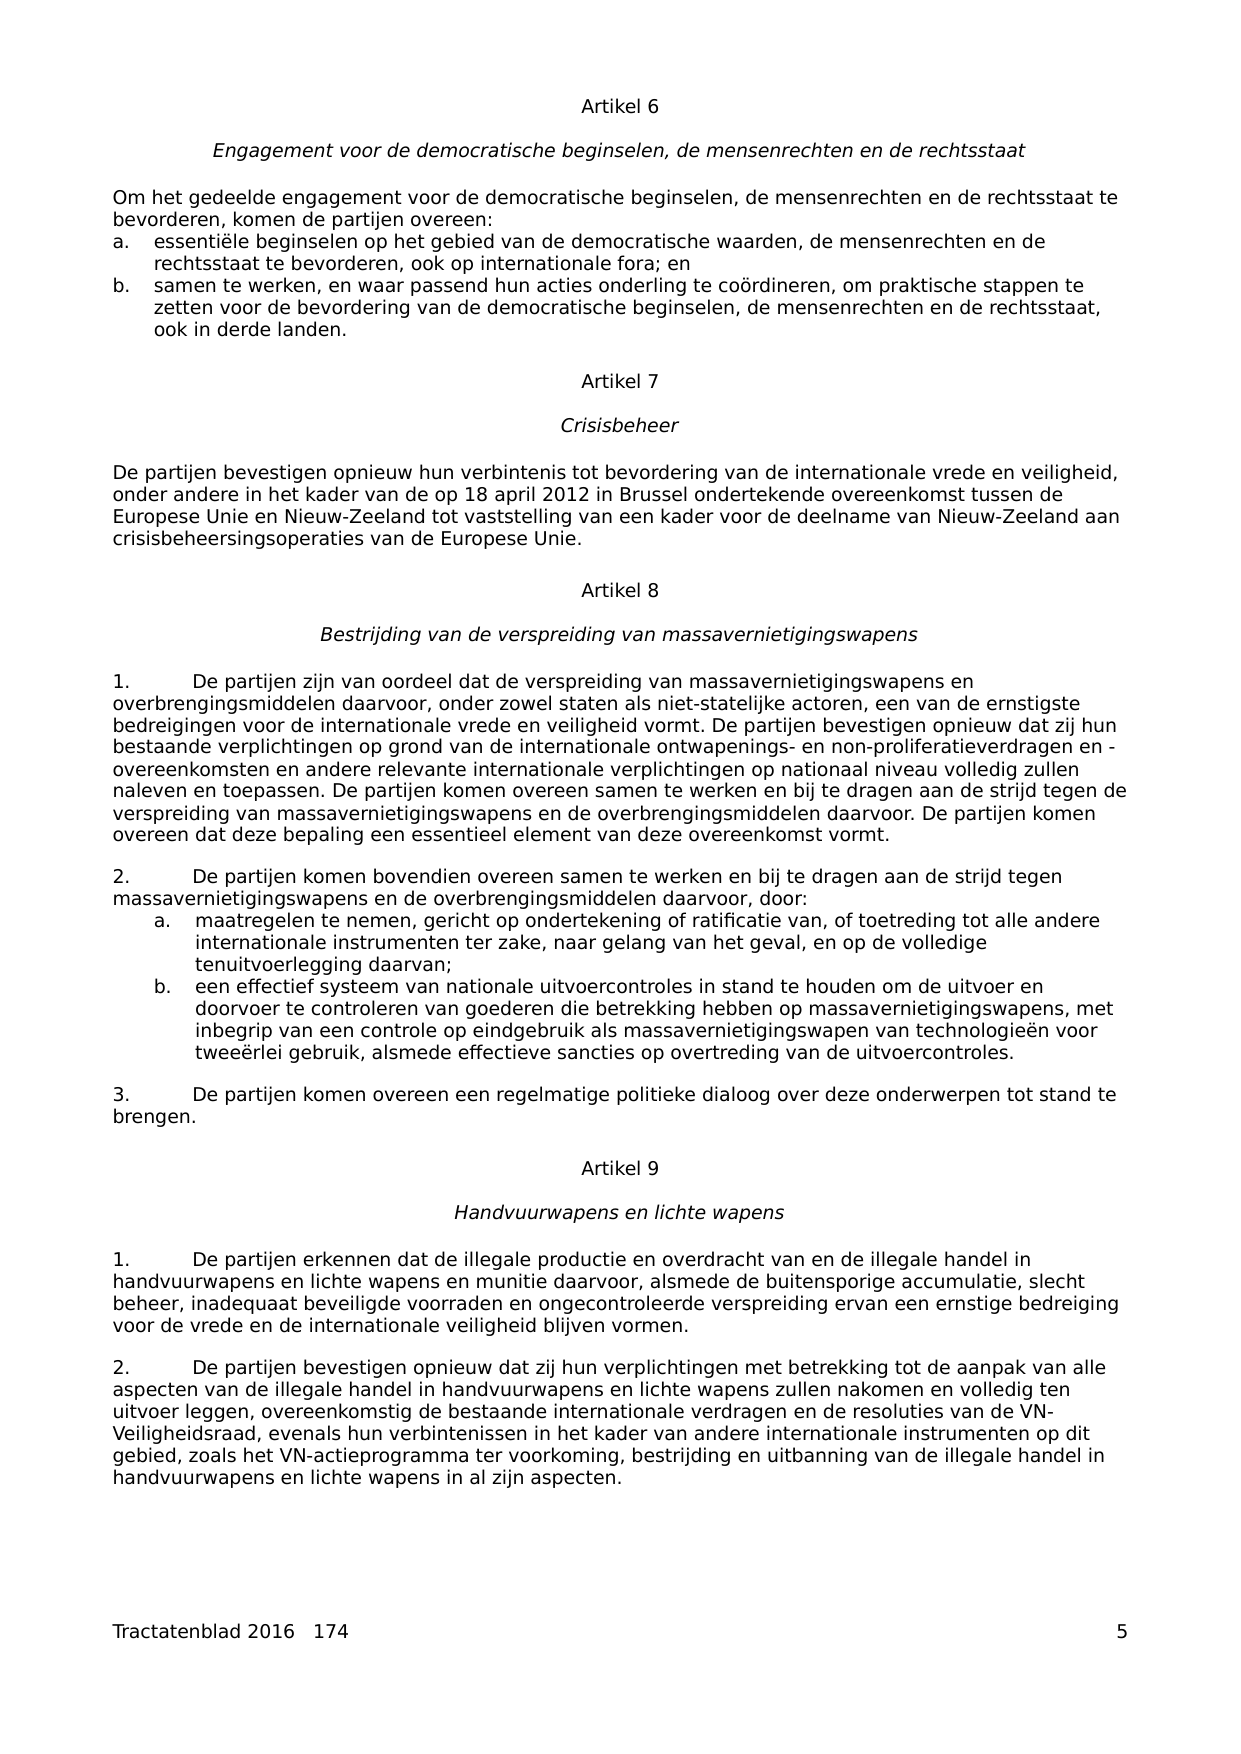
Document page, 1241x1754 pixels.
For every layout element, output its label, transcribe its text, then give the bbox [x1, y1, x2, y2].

subtitle Artikel 9 Handvuurwapens en lichte wapens [112, 1158, 1128, 1224]
subtitle Artikel 7 Crisisbeheer [112, 371, 1128, 437]
text 1. De partijen erkennen dat de illegale productie en overdracht van en de illegale handel in handvuurwapens en lichte wapens en munitie daarvoor, alsmede de buitensporige accumulatie, slecht beheer, inadequaat beveiligde voorraden en ongecontroleerde verspreiding ervan een ernstige bedreiging voor de vrede en de internationale veiligheid blijven vormen. [112, 1249, 1128, 1337]
text De partijen bevestigen opnieuw hun verbintenis tot bevordering van de internationale vrede en veiligheid, onder andere in het kader van de op 18 april 2012 in Brussel ondertekende overeenkomst tussen de Europese Unie en Nieuw-Zeeland tot vaststelling van een kader voor de deelname van Nieuw-Zeeland aan crisisbeheersingsoperaties van de Europese Unie. [112, 462, 1128, 549]
text 2. De partijen komen bovendien overeen samen te werken en bij te dragen aan de strijd tegen massavernietigingswapens en de overbrengingsmiddelen daarvoor, door: [112, 866, 1128, 910]
subtitle Artikel 8 Bestrijding van de verspreiding van massavernietigingswapens [112, 579, 1128, 646]
text b. een effectief systeem van nationale uitvoercontroles in stand te houden om de uitvoer en doorvoer te controleren van goederen die betrekking hebben op massavernietigingswapens, met inbegrip van een controle op eindgebruik als massavernietigingswapen van technologieën voor tweeërlei gebruik, alsmede effectieve sancties op overtreding van de uitvoercontroles. [153, 976, 1128, 1064]
text Om het gedeelde engagement voor de democratische beginselen, de mensenrechten en de rechtsstaat te bevorderen, komen de partijen overeen: [112, 187, 1128, 231]
text 1. De partijen zijn van oordeel dat de verspreiding van massavernietigingswapens en overbrengingsmiddelen daarvoor, onder zowel staten als niet-statelijke actoren, een van de ernstigste bedreigingen voor de internationale vrede en veiligheid vormt. De partijen bevestigen opnieuw dat zij hun bestaande verplichtingen op grond van de internationale ontwapenings- en non-proliferatieverdragen en -overeenkomsten en andere relevante internationale verplichtingen op nationaal niveau volledig zullen naleven en toepassen. De partijen komen overeen samen te werken en bij te dragen aan de strijd tegen de verspreiding van massavernietigingswapens en de overbrengingsmiddelen daarvoor. De partijen komen overeen dat deze bepaling een essentieel element van deze overeenkomst vormt. [112, 671, 1128, 846]
text b. samen te werken, en waar passend hun acties onderling te coördineren, om praktische stappen te zetten voor de bevordering van de democratische beginselen, de mensenrechten en de rechtsstaat, ook in derde landen. [112, 275, 1128, 341]
text 2. De partijen bevestigen opnieuw dat zij hun verplichtingen met betrekking tot de aanpak van alle aspecten van de illegale handel in handvuurwapens en lichte wapens zullen nakomen en volledig ten uitvoer leggen, overeenkomstig de bestaande internationale verdragen en de resoluties van de VN-Veiligheidsraad, evenals hun verbintenissen in het kader van andere internationale instrumenten op dit gebied, zoals het VN-actieprogramma ter voorkoming, bestrijding en uitbanning van de illegale handel in handvuurwapens en lichte wapens in al zijn aspecten. [112, 1357, 1128, 1489]
text a. essentiële beginselen op het gebied van de democratische waarden, de mensenrechten en de rechtsstaat te bevorderen, ook op internationale fora; en [112, 231, 1128, 275]
text a. maatregelen te nemen, gericht op ondertekening of ratificatie van, of toetreding tot alle andere internationale instrumenten ter zake, naar gelang van het geval, en op de volledige tenuitvoerlegging daarvan; [153, 910, 1128, 976]
subtitle Artikel 6 Engagement voor de democratische beginselen, de mensenrechten en de rechtsstaat [112, 96, 1128, 162]
text 3. De partijen komen overeen een regelmatige politieke dialoog over deze onderwerpen tot stand te brengen. [112, 1084, 1128, 1128]
